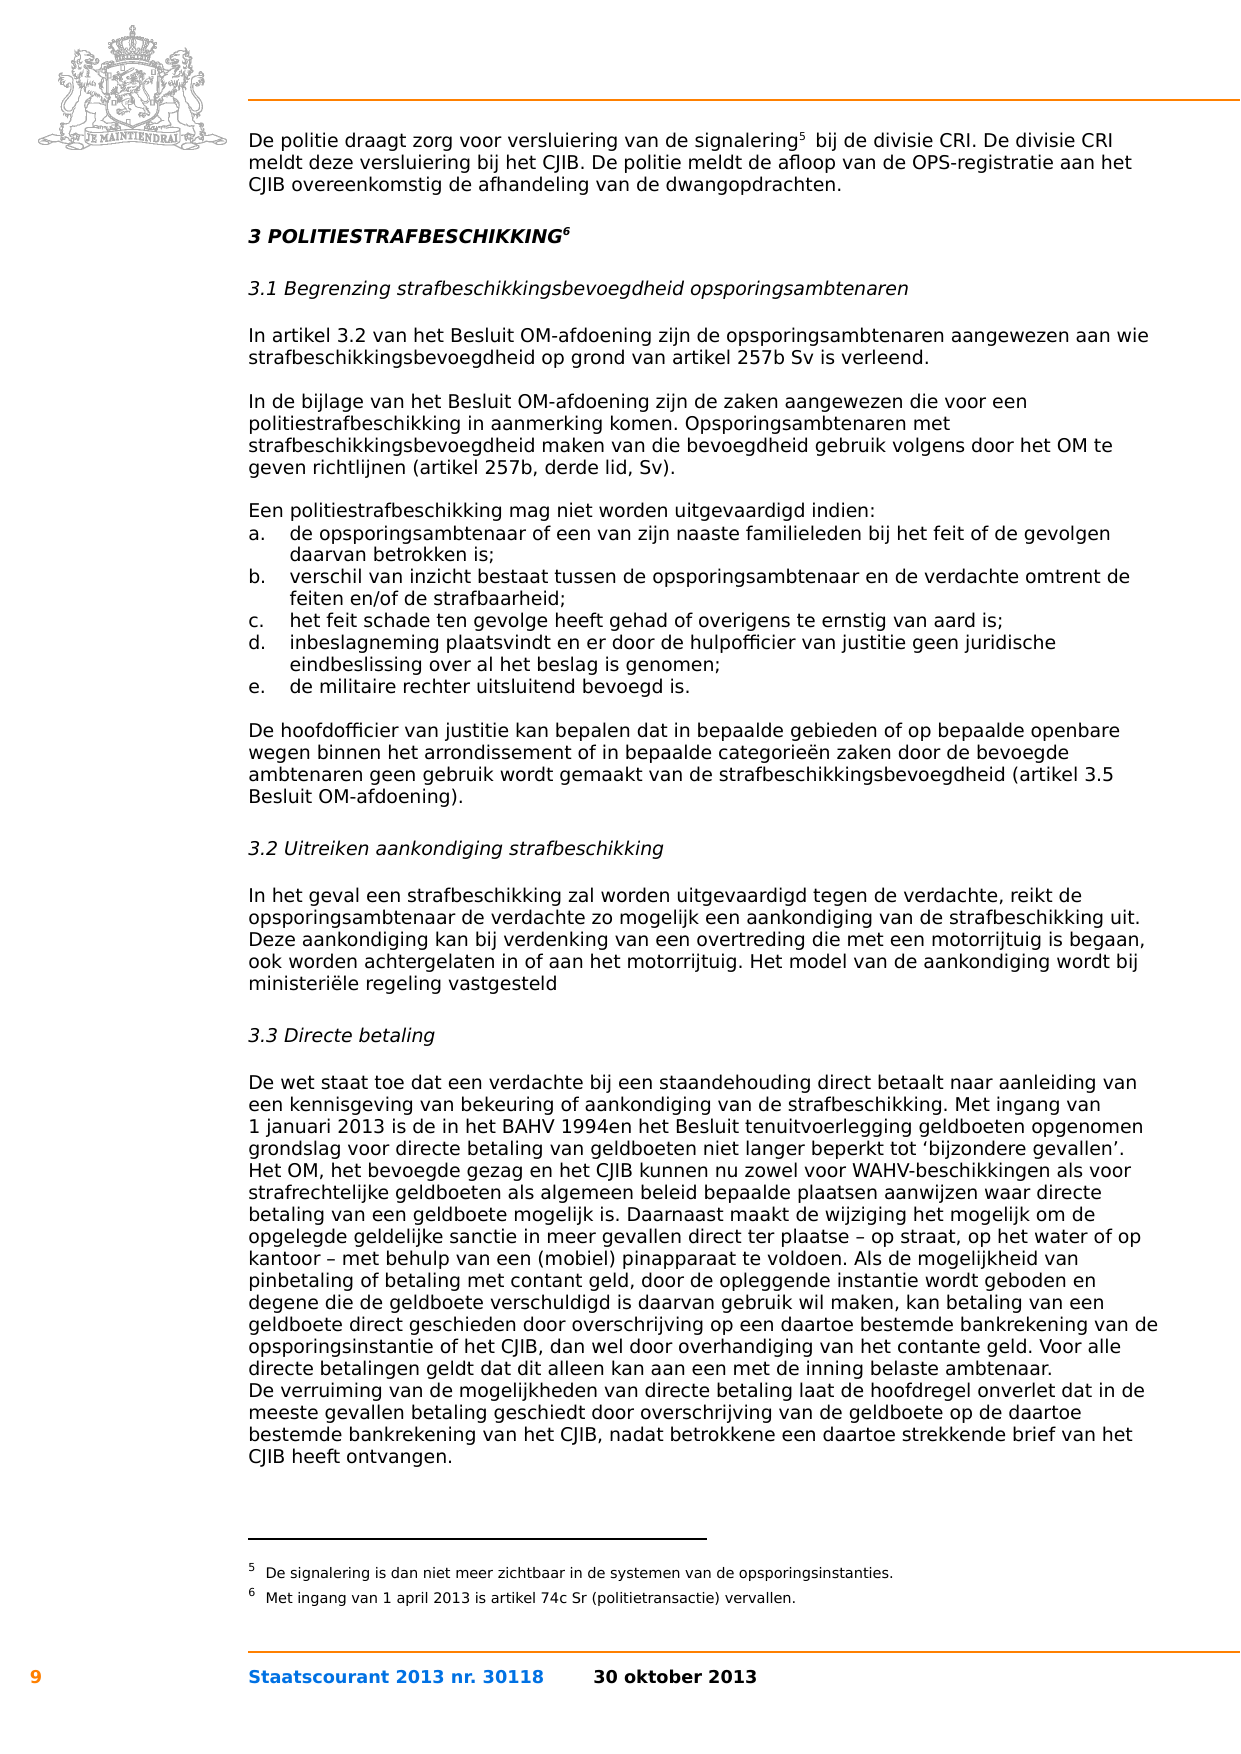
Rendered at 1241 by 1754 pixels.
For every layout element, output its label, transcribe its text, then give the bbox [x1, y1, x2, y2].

text In artikel 3.2 van het Besluit OM-afdoening zijn de opsporingsambtenaren aangewezen aan wie strafbeschikkingsbevoegdheid op grond van artikel 257b Sv is verleend. [248, 325, 1163, 369]
text e. de militaire rechter uitsluitend bevoegd is. [248, 676, 1163, 698]
text Met ingang van 1 april 2013 is artikel 74c Sr (politietransactie) vervallen. [248, 1586, 1163, 1608]
text a. de opsporingsambtenaar of een van zijn naaste familieleden bij het feit of de gevolgen daarvan betrokken is; [248, 522, 1163, 566]
text In het geval een strafbeschikking zal worden uitgevaardigd tegen de verdachte, reikt de opsporingsambtenaar de verdachte zo mogelijk een aankondiging van de strafbeschikking uit. Deze aankondiging kan bij verdenking van een overtreding die met een motorrijtuig is begaan, ook worden achtergelaten in of aan het motorrijtuig. Het model van de aankondiging wordt bij ministeriële regeling vastgesteld [248, 885, 1163, 995]
text In de bijlage van het Besluit OM-afdoening zijn de zaken aangewezen die voor een politiestrafbeschikking in aanmerking komen. Opsporingsambtenaren met strafbeschikkingsbevoegdheid maken van die bevoegdheid gebruik volgens door het OM te geven richtlijnen (artikel 257b, derde lid, Sv). [248, 391, 1163, 478]
text c. het feit schade ten gevolge heeft gehad of overigens te ernstig van aard is; [248, 610, 1163, 632]
subtitle 3 POLITIESTRAFBESCHIKKING [248, 226, 1163, 248]
text De verruiming van de mogelijkheden van directe betaling laat de hoofdregel onverlet dat in de meeste gevallen betaling geschiedt door overschrijving van de geldboete op de daartoe bestemde bankrekening van het CJIB, nadat betrokkene een daartoe strekkende brief van het CJIB heeft ontvangen. [248, 1379, 1163, 1467]
subtitle 3.1 Begrenzing strafbeschikkingsbevoegdheid opsporingsambtenaren [248, 278, 1163, 300]
text d. inbeslagneming plaatsvindt en er door de hulpofficier van justitie geen juridische eindbeslissing over al het beslag is genomen; [248, 632, 1163, 676]
text Een politiestrafbeschikking mag niet worden uitgevaardigd indien: [248, 500, 1163, 522]
subtitle 3.2 Uitreiken aankondiging strafbeschikking [248, 838, 1163, 860]
text De wet staat toe dat een verdachte bij een staandehouding direct betaalt naar aanleiding van een kennisgeving van bekeuring of aankondiging van de strafbeschikking. Met ingang van 1 januari 2013 is de in het BAHV 1994en het Besluit tenuitvoerlegging geldboeten opgenomen grondslag voor directe betaling van geldboeten niet langer beperkt tot ‘bijzondere gevallen’. Het OM, het bevoegde gezag en het CJIB kunnen nu zowel voor WAHV-beschikkingen als voor strafrechtelijke geldboeten als algemeen beleid bepaalde plaatsen aanwijzen waar directe betaling van een geldboete mogelijk is. Daarnaast maakt de wijziging het mogelijk om de opgelegde geldelijke sanctie in meer gevallen direct ter plaatse – op straat, op het water of op kantoor – met behulp van een (mobiel) pinapparaat te voldoen. Als de mogelijkheid van pinbetaling of betaling met contant geld, door de opleggende instantie wordt geboden en degene die de geldboete verschuldigd is daarvan gebruik wil maken, kan betaling van een geldboete direct geschieden door overschrijving op een daartoe bestemde bankrekening van de opsporingsinstantie of het CJIB, dan wel door overhandiging van het contante geld. Voor alle directe betalingen geldt dat dit alleen kan aan een met de inning belaste ambtenaar. [248, 1072, 1163, 1379]
picture [38, 25, 227, 150]
text b. verschil van inzicht bestaat tussen de opsporingsambtenaar en de verdachte omtrent de feiten en/of de strafbaarheid; [248, 566, 1163, 610]
text De hoofdofficier van justitie kan bepalen dat in bepaalde gebieden of op bepaalde openbare wegen binnen het arrondissement of in bepaalde categorieën zaken door de bevoegde ambtenaren geen gebruik wordt gemaakt van de strafbeschikkingsbevoegdheid (artikel 3.5 Besluit OM-afdoening). [248, 720, 1163, 808]
text De politie draagt zorg voor versluiering van de signalering bij de divisie CRI. De divisie CRI meldt deze versluiering bij het CJIB. De politie meldt de afloop van de OPS-registratie aan het CJIB overeenkomstig de afhandeling van de dwangopdrachten. [248, 130, 1163, 196]
text De signalering is dan niet meer zichtbaar in de systemen van de opsporingsinstanties. [248, 1561, 1163, 1583]
subtitle 3.3 Directe betaling [248, 1025, 1163, 1047]
